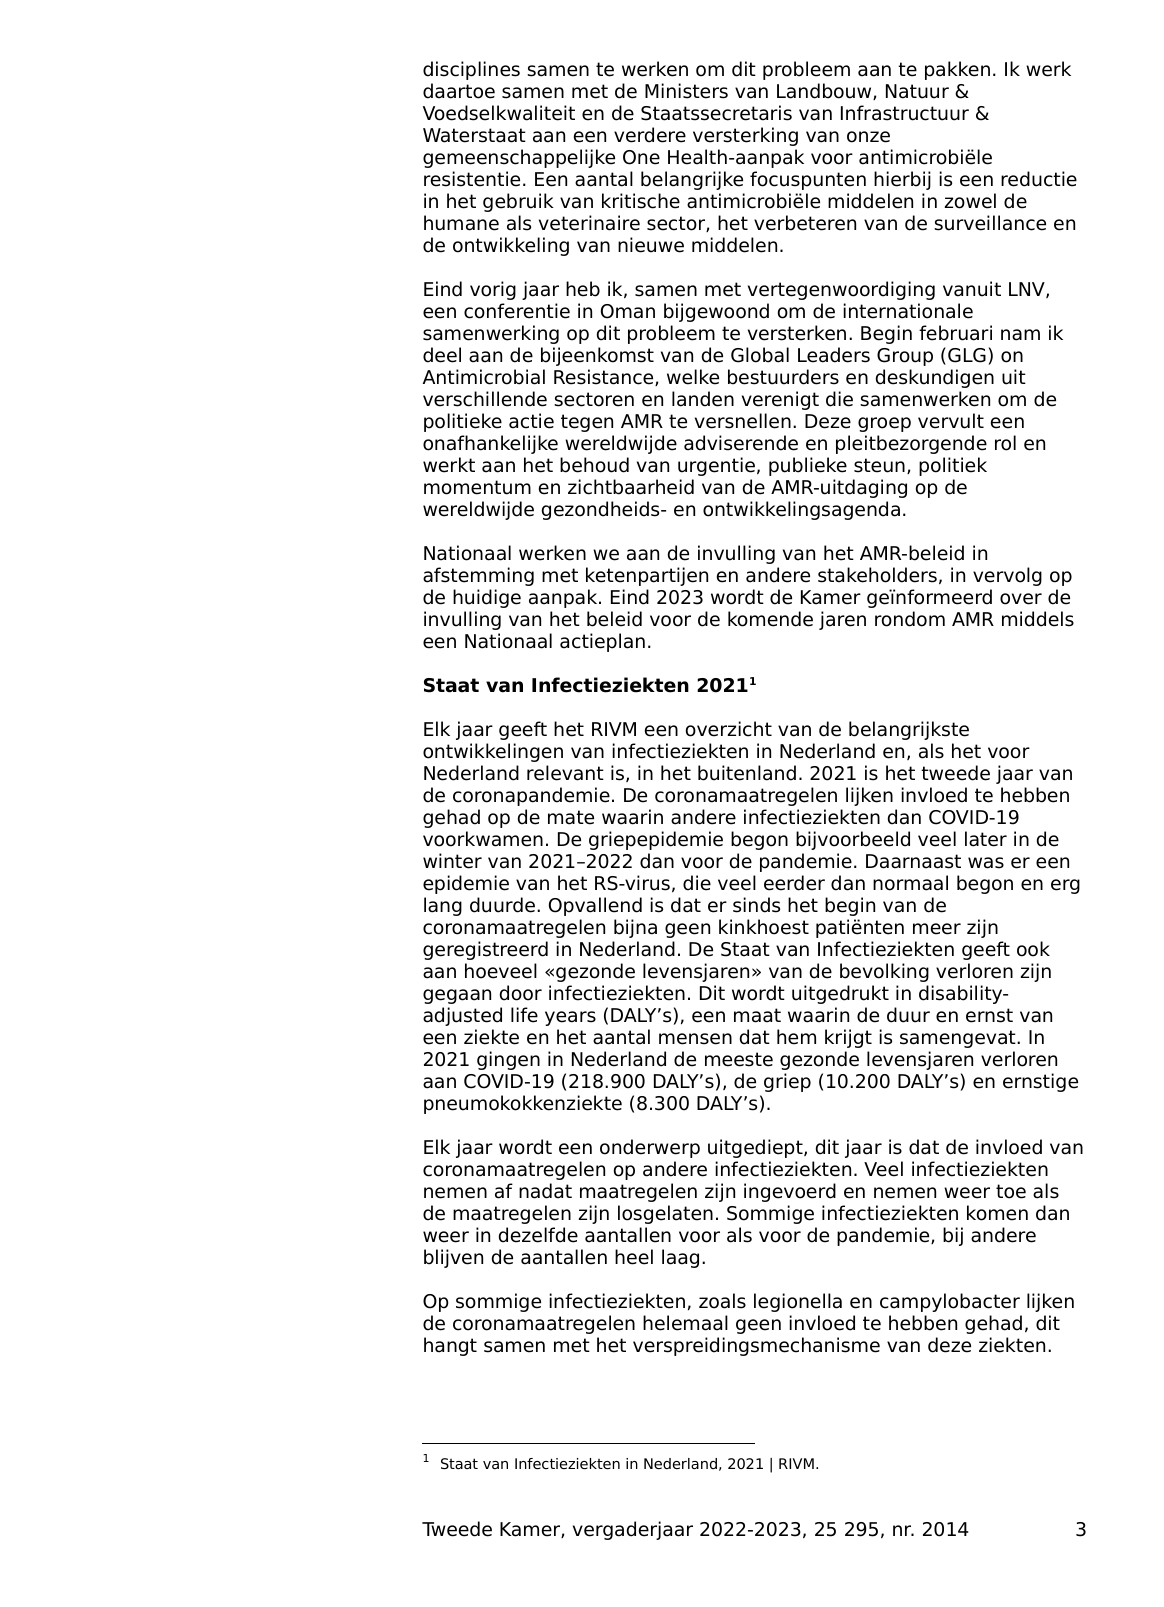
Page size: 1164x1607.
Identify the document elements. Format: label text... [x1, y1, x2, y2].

text Elk jaar geeft het RIVM een overzicht van de belangrijkste ontwikkelingen van infectieziekten in Nederland en, als het voor Nederland relevant is, in het buitenland. 2021 is het tweede jaar van de coronapandemie. De coronamaatregelen lijken invloed te hebben gehad op de mate waarin andere infectieziekten dan COVID-19 voorkwamen. De griepepidemie begon bijvoorbeeld veel later in de winter van 2021–2022 dan voor de pandemie. Daarnaast was er een epidemie van het RS-virus, die veel eerder dan normaal begon en erg lang duurde. Opvallend is dat er sinds het begin van de coronamaatregelen bijna geen kinkhoest patiënten meer zijn geregistreerd in Nederland. De Staat van Infectieziekten geeft ook aan hoeveel «gezonde levensjaren» van de bevolking verloren zijn gegaan door infectieziekten. Dit wordt uitgedrukt in disability-adjusted life years (DALY’s), een maat waarin de duur en ernst van een ziekte en het aantal mensen dat hem krijgt is samengevat. In 2021 gingen in Nederland de meeste gezonde levensjaren verloren aan COVID-19 (218.900 DALY’s), de griep (10.200 DALY’s) en ernstige pneumokokkenziekte (8.300 DALY’s). [422, 719, 1087, 1115]
subtitle Staat van Infectieziekten 2021 [422, 675, 1087, 697]
text Elk jaar wordt een onderwerp uitgediept, dit jaar is dat de invloed van coronamaatregelen op andere infectieziekten. Veel infectieziekten nemen af nadat maatregelen zijn ingevoerd en nemen weer toe als de maatregelen zijn losgelaten. Sommige infectieziekten komen dan weer in dezelfde aantallen voor als voor de pandemie, bij andere blijven de aantallen heel laag. [422, 1137, 1087, 1269]
text Eind vorig jaar heb ik, samen met vertegenwoordiging vanuit LNV, een conferentie in Oman bijgewoond om de internationale samenwerking op dit probleem te versterken. Begin februari nam ik deel aan de bijeenkomst van de Global Leaders Group (GLG) on Antimicrobial Resistance, welke bestuurders en deskundigen uit verschillende sectoren en landen verenigt die samenwerken om de politieke actie tegen AMR te versnellen. Deze groep vervult een onafhankelijke wereldwijde adviserende en pleitbezorgende rol en werkt aan het behoud van urgentie, publieke steun, politiek momentum en zichtbaarheid van de AMR-uitdaging op de wereldwijde gezondheids- en ontwikkelingsagenda. [422, 279, 1087, 521]
text Op sommige infectieziekten, zoals legionella en campylobacter lijken de coronamaatregelen helemaal geen invloed te hebben gehad, dit hangt samen met het verspreidingsmechanisme van deze ziekten. [422, 1291, 1087, 1357]
text disciplines samen te werken om dit probleem aan te pakken. Ik werk daartoe samen met de Ministers van Landbouw, Natuur & Voedselkwaliteit en de Staatssecretaris van Infrastructuur & Waterstaat aan een verdere versterking van onze gemeenschappelijke One Health-aanpak voor antimicrobiële resistentie. Een aantal belangrijke focuspunten hierbij is een reductie in het gebruik van kritische antimicrobiële middelen in zowel de humane als veterinaire sector, het verbeteren van de surveillance en de ontwikkeling van nieuwe middelen. [422, 59, 1087, 257]
text Nationaal werken we aan de invulling van het AMR-beleid in afstemming met ketenpartijen en andere stakeholders, in vervolg op de huidige aanpak. Eind 2023 wordt de Kamer geïnformeerd over de invulling van het beleid voor de komende jaren rondom AMR middels een Nationaal actieplan. [422, 543, 1087, 653]
text Staat van Infectieziekten in Nederland, 2021 | RIVM. [422, 1452, 1087, 1474]
